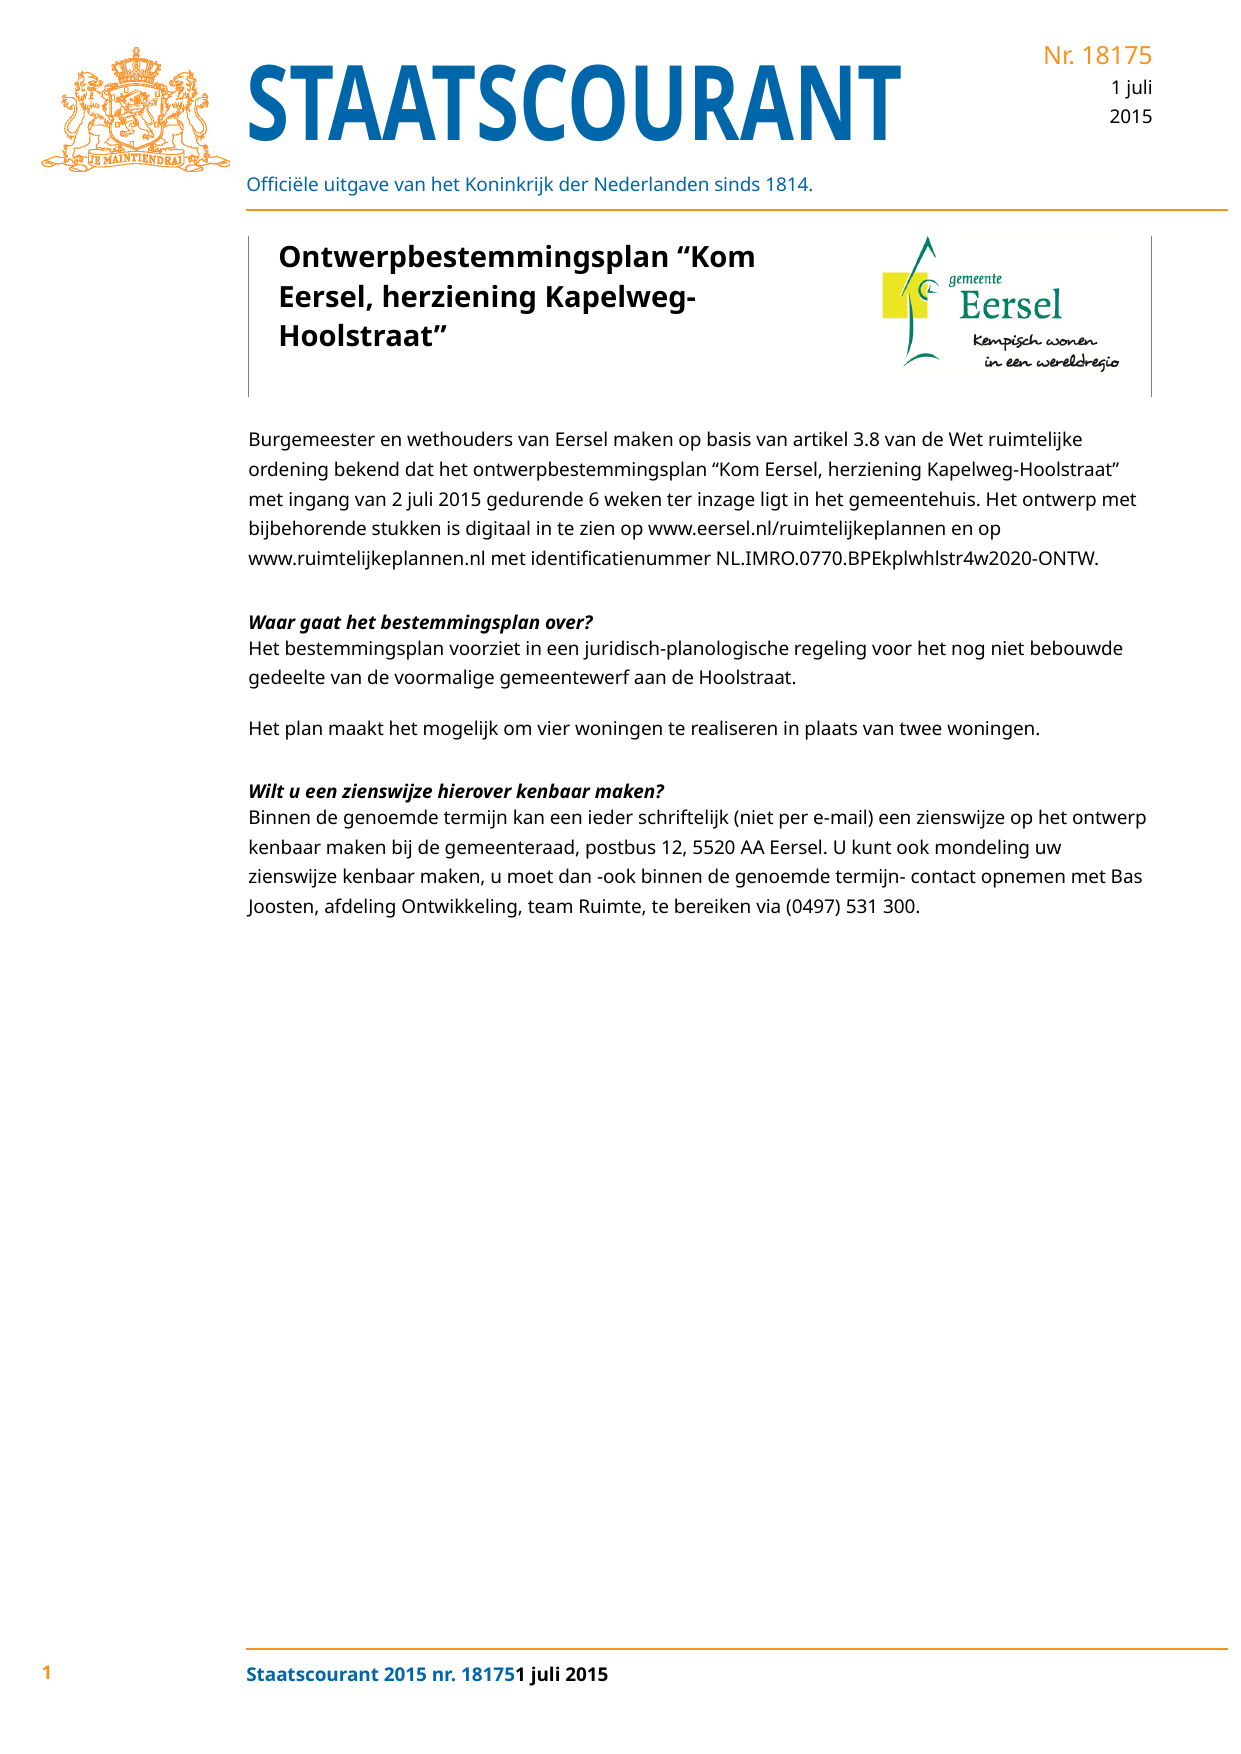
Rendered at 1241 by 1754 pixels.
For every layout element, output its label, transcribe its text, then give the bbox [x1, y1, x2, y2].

picture [882, 236, 1119, 372]
text Het plan maakt het mogelijk om vier woningen te realiseren in plaats van twee woningen. [248, 715, 1152, 740]
text Binnen de genoemde termijn kan een ieder schriftelijk (niet per e-mail) een zienswijze op het ontwerp kenbaar maken bij de gemeenteraad, postbus 12, 5520 AA Eersel. U kunt ook mondeling uw zienswijze kenbaar maken, u moet dan -ook binnen de genoemde termijn- contact opnemen met Bas Joosten, afdeling Ontwikkeling, team Ruimte, te bereiken via (0497) 531 300. [248, 804, 1152, 919]
text Waar gaat het bestemmingsplan over? [248, 609, 1152, 635]
text Burgemeester en wethouders van Eersel maken op basis van artikel 3.8 van de Wet ruimtelijke ordening bekend dat het ontwerpbestemmingsplan “Kom Eersel, herziening Kapelweg-Hoolstraat” met ingang van 2 juli 2015 gedurende 6 weken ter inzage ligt in het gemeentehuis. Het ontwerp met bijbehorende stukken is digitaal in te zien op www.eersel.nl/ruimtelijkeplannen en op www.ruimtelijkeplannen.nl met identificatienummer NL.IMRO.0770.BPEkplwhlstr4w2020-ONTW. [248, 427, 1152, 571]
text Wilt u een zienswijze hierover kenbaar maken? [248, 779, 1152, 804]
table_header [850, 236, 1151, 397]
table_header Ontwerpbestemmingsplan “Kom Eersel, herziening Kapelweg-Hoolstraat” [249, 236, 850, 397]
picture [41, 47, 231, 172]
text Het bestemmingsplan voorziet in een juridisch-planologische regeling voor het nog niet bebouwde gedeelte van de voormalige gemeentewerf aan de Hoolstraat. [248, 635, 1152, 690]
